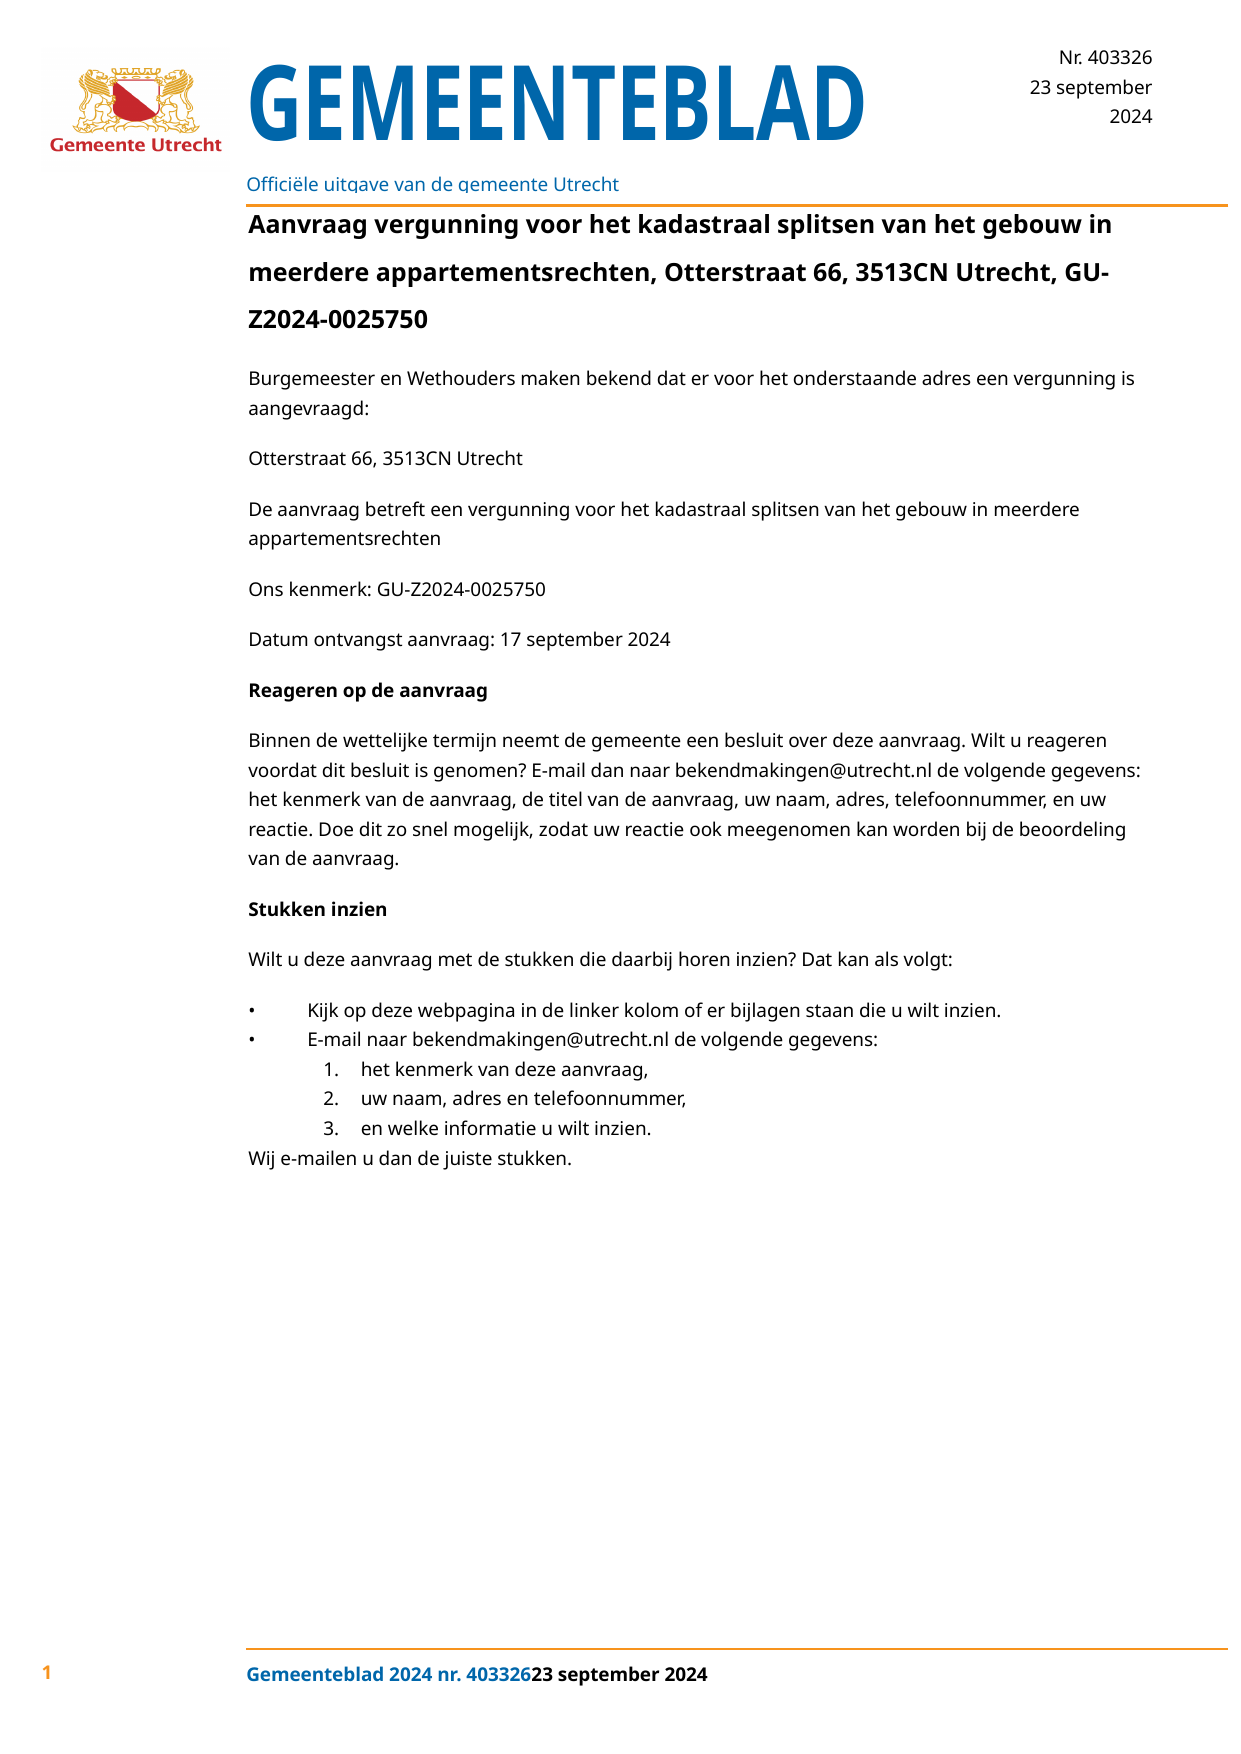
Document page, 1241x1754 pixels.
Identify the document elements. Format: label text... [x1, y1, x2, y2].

text Wij e-mailen u dan de juiste stukken. [248, 1145, 1152, 1170]
text Binnen de wettelijke termijn neemt de gemeente een besluit over deze aanvraag. Wilt u reageren voordat dit besluit is genomen? E-mail dan naar bekendmakingen@utrecht.nl de volgende gegevens: het kenmerk van de aanvraag, de titel van de aanvraag, uw naam, adres, telefoonnummer, en uw reactie. Doe dit zo snel mogelijk, zodat uw reactie ook meegenomen kan worden bij de beoordeling van de aanvraag. [248, 727, 1152, 871]
text Ons kenmerk: GU-Z2024-0025750 [248, 576, 1152, 602]
list Kijk op deze webpagina in de linker kolom of er bijlagen staan die u wilt inzien. [248, 997, 1152, 1022]
text Reageren op de aanvraag [248, 677, 1152, 702]
picture [41, 47, 231, 172]
text Burgemeester en Wethouders maken bekend dat er voor het onderstaande adres een vergunning is aangevraagd: [248, 366, 1152, 421]
text Stukken inzien [248, 896, 1152, 922]
text Wilt u deze aanvraag met de stukken die daarbij horen inzien? Dat kan als volgt: [248, 946, 1152, 972]
text Otterstraat 66, 3513CN Utrecht [248, 446, 1152, 471]
list E-mail naar bekendmakingen@utrecht.nl de volgende gegevens: [248, 1026, 1152, 1052]
text Datum ontvangst aanvraag: 17 september 2024 [248, 626, 1152, 652]
text Aanvraag vergunning voor het kadastraal splitsen van het gebouw in meerdere appartementsrechten, Otterstraat 66, 3513CN Utrecht, GU-Z2024-0025750 [248, 207, 1152, 336]
text De aanvraag betreft een vergunning voor het kadastraal splitsen van het gebouw in meerdere appartementsrechten [248, 496, 1152, 551]
list het kenmerk van deze aanvraag, [323, 1056, 1152, 1082]
list uw naam, adres en telefoonnummer, [323, 1086, 1152, 1111]
list en welke informatie u wilt inzien. [323, 1115, 1152, 1141]
